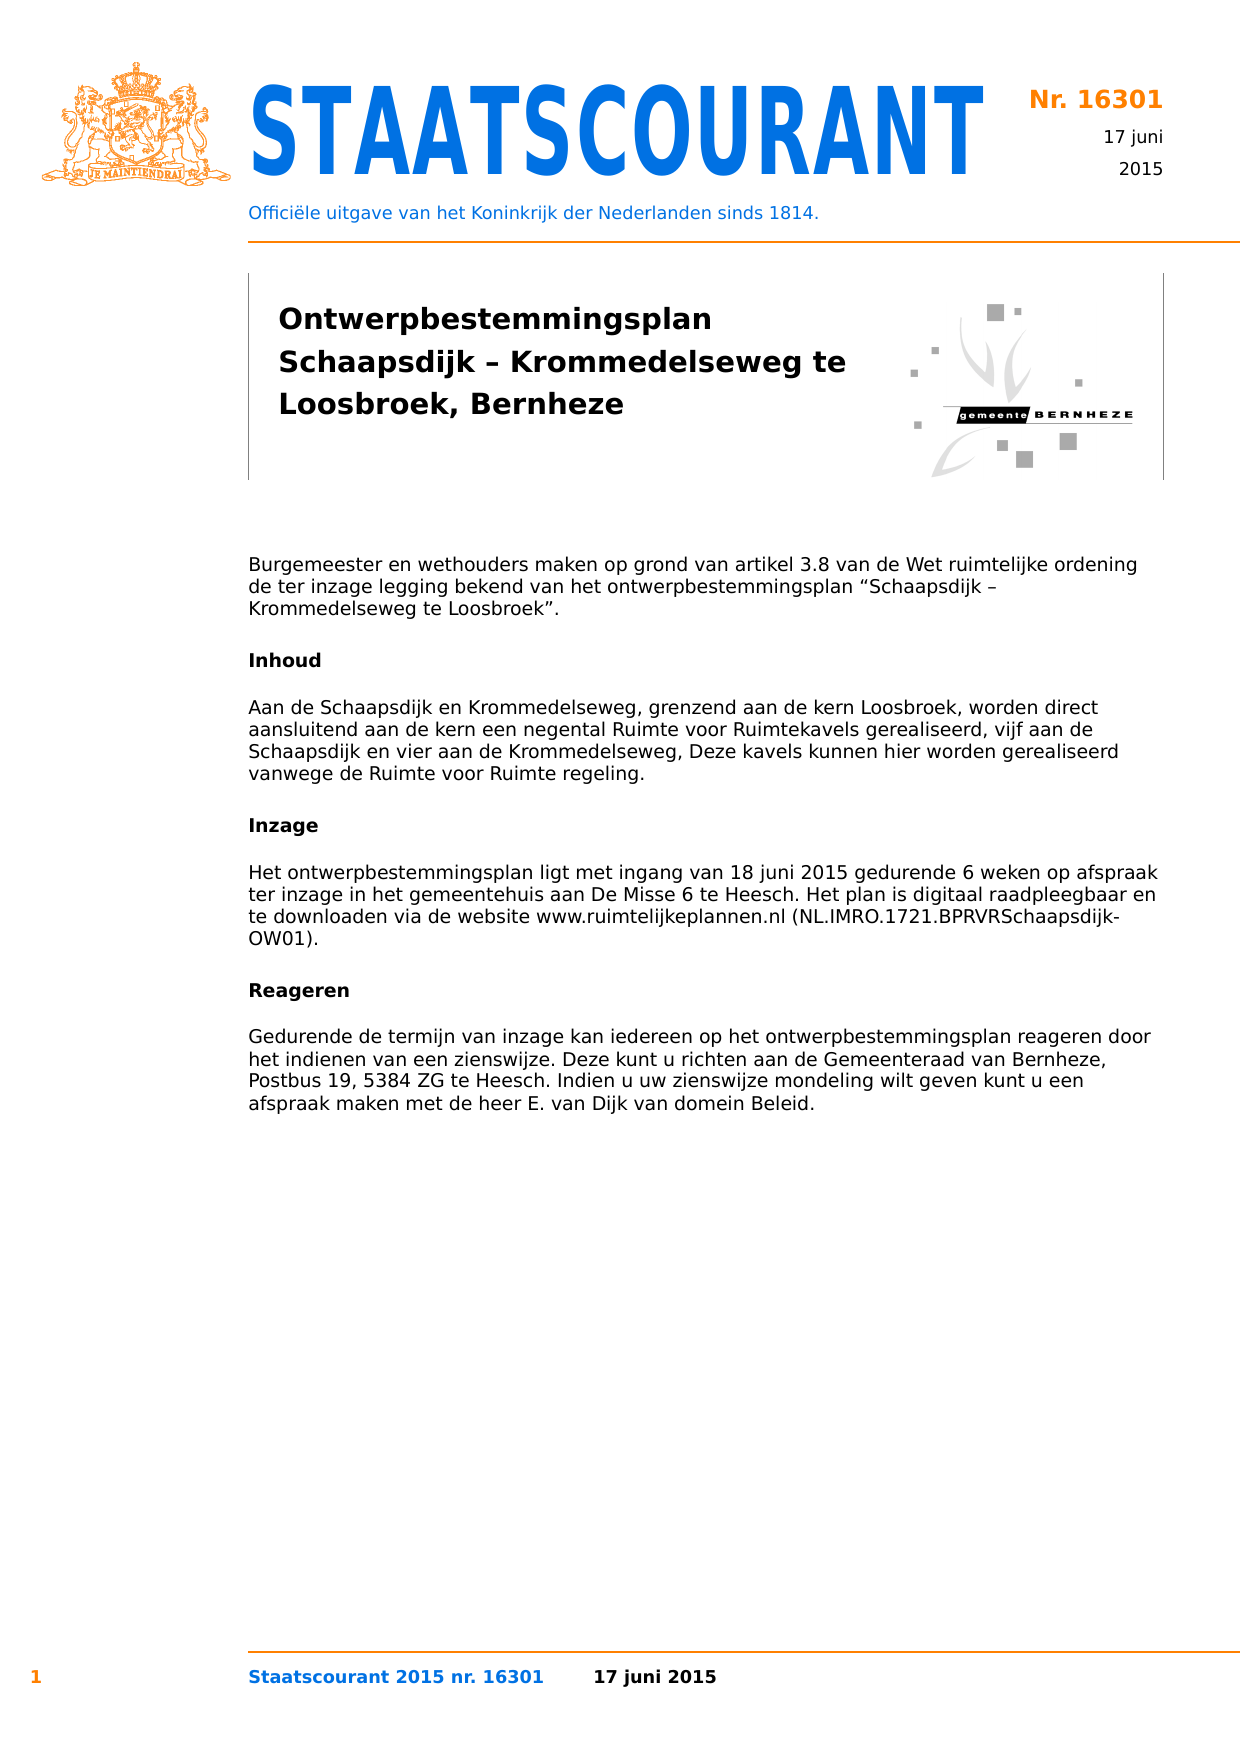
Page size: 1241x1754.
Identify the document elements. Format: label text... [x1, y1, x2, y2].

table_header Nr. 16301 [998, 62, 1240, 121]
table_cell 2015 [998, 153, 1240, 203]
text Het ontwerpbestemmingsplan ligt met ingang van 18 juni 2015 gedurende 6 weken op afspraak ter inzage in het gemeentehuis aan De Misse 6 te Heesch. Het plan is digitaal raadpleegbaar en te downloaden via de website www.ruimtelijkeplannen.nl (NL.IMRO.1721.BPRVRSchaapsdijk-OW01). [248, 862, 1163, 949]
subtitle Inzage [248, 814, 1163, 837]
subtitle Reageren [248, 979, 1163, 1001]
picture [909, 302, 1134, 480]
text Burgemeester en wethouders maken op grond van artikel 3.8 van de Wet ruimtelijke ordening de ter inzage legging bekend van het ontwerpbestemmingsplan “Schaapsdijk – Krommedelseweg te Loosbroek”. [248, 554, 1163, 620]
table_header [25, 62, 248, 241]
text Aan de Schaapsdijk en Krommedelseweg, grenzend aan de kern Loosbroek, worden direct aansluitend aan de kern een negental Ruimte voor Ruimtekavels gerealiseerd, vijf aan de Schaapsdijk en vier aan de Krommedelseweg, Deze kavels kunnen hier worden gerealiseerd vanwege de Ruimte voor Ruimte regeling. [248, 697, 1163, 784]
table_cell Officiële uitgave van het Koninkrijk der Nederlanden sinds 1814. [248, 203, 1240, 241]
subtitle Ontwerpbestemmingsplan Schaapsdijk – Krommedelseweg te Loosbroek, Bernheze [249, 273, 1163, 480]
table_header STAATSCOURANT [248, 62, 998, 203]
subtitle Inhoud [248, 650, 1163, 672]
table_cell 17 juni [998, 121, 1240, 153]
text Gedurende de termijn van inzage kan iedereen op het ontwerpbestemmingsplan reageren door het indienen van een zienswijze. Deze kunt u richten aan de Gemeenteraad van Bernheze, Postbus 19, 5384 ZG te Heesch. Indien u uw zienswijze mondeling wilt geven kunt u een afspraak maken met de heer E. van Dijk van domein Beleid. [248, 1026, 1163, 1114]
picture [41, 62, 231, 186]
